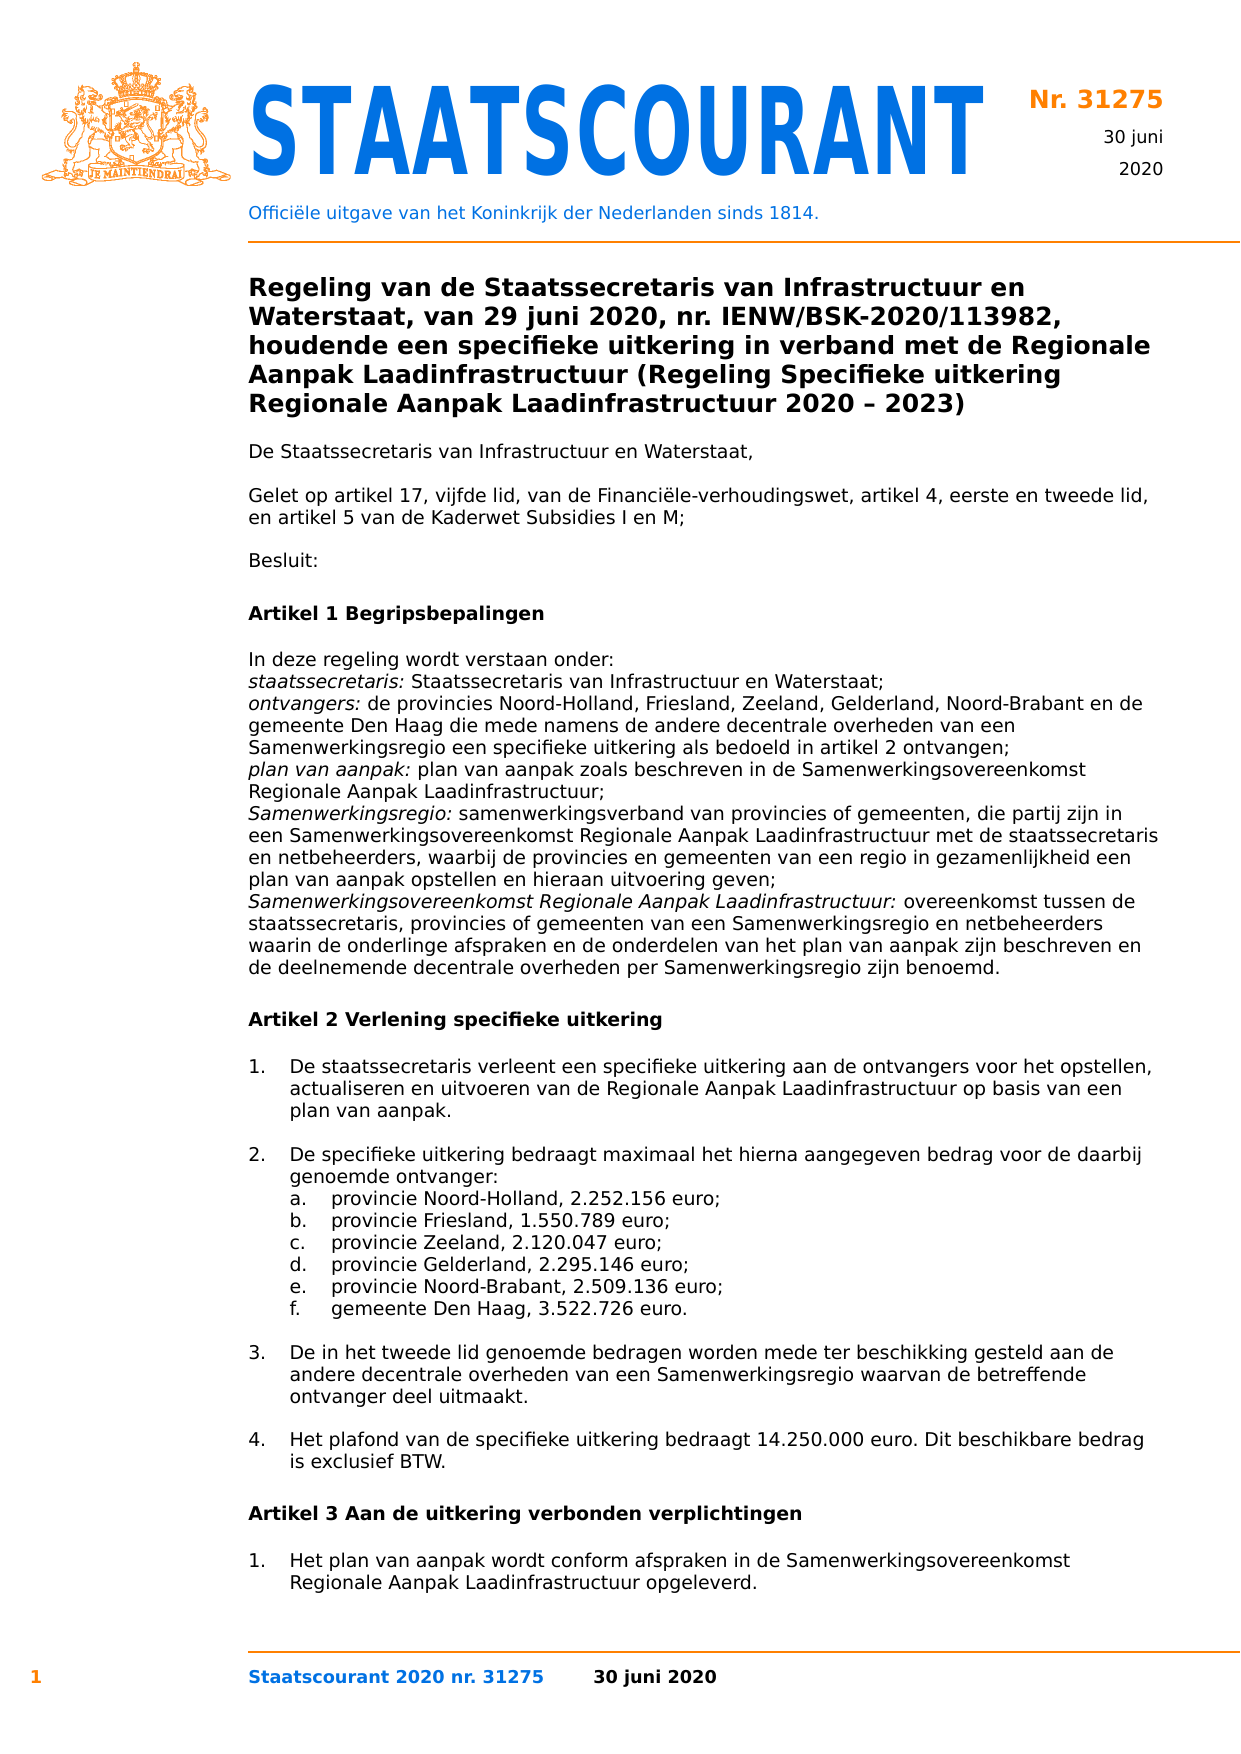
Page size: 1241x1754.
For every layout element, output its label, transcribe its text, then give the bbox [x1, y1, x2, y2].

text 3. De in het tweede lid genoemde bedragen worden mede ter beschikking gesteld aan de andere decentrale overheden van een Samenwerkingsregio waarvan de betreffende ontvanger deel uitmaakt. [248, 1342, 1163, 1407]
subtitle Artikel 2 Verlening specifieke uitkering [248, 1009, 1163, 1031]
text 1. Het plan van aanpak wordt conform afspraken in de Samenwerkingsovereenkomst Regionale Aanpak Laadinfrastructuur opgeleverd. [248, 1550, 1163, 1594]
table_header [25, 62, 248, 241]
text Samenwerkingsovereenkomst Regionale Aanpak Laadinfrastructuur: overeenkomst tussen de staatssecretaris, provincies of gemeenten van een Samenwerkingsregio en netbeheerders waarin de onderlinge afspraken en de onderdelen van het plan van aanpak zijn beschreven en de deelnemende decentrale overheden per Samenwerkingsregio zijn benoemd. [248, 891, 1163, 979]
text c. provincie Zeeland, 2.120.047 euro; [289, 1232, 1163, 1254]
table_header Nr. 31275 [998, 62, 1240, 121]
table_cell 2020 [998, 153, 1240, 203]
text staatssecretaris: Staatssecretaris van Infrastructuur en Waterstaat; [248, 671, 1163, 693]
text In deze regeling wordt verstaan onder: [248, 649, 1163, 671]
text b. provincie Friesland, 1.550.789 euro; [289, 1210, 1163, 1232]
text ontvangers: de provincies Noord-Holland, Friesland, Zeeland, Gelderland, Noord-Brabant en de gemeente Den Haag die mede namens de andere decentrale overheden van een Samenwerkingsregio een specifieke uitkering als bedoeld in artikel 2 ontvangen; [248, 693, 1163, 759]
text a. provincie Noord-Holland, 2.252.156 euro; [289, 1188, 1163, 1210]
text 2. De specifieke uitkering bedraagt maximaal het hierna aangegeven bedrag voor de daarbij genoemde ontvanger: [248, 1144, 1163, 1188]
text d. provincie Gelderland, 2.295.146 euro; [289, 1254, 1163, 1276]
text Samenwerkingsregio: samenwerkingsverband van provincies of gemeenten, die partij zijn in een Samenwerkingsovereenkomst Regionale Aanpak Laadinfrastructuur met de staatssecretaris en netbeheerders, waarbij de provincies en gemeenten van een regio in gezamenlijkheid een plan van aanpak opstellen en hieraan uitvoering geven; [248, 803, 1163, 891]
text plan van aanpak: plan van aanpak zoals beschreven in de Samenwerkingsovereenkomst Regionale Aanpak Laadinfrastructuur; [248, 759, 1163, 803]
text Besluit: [248, 550, 1163, 572]
table_cell Officiële uitgave van het Koninkrijk der Nederlanden sinds 1814. [248, 203, 1240, 241]
table_header STAATSCOURANT [248, 62, 998, 203]
subtitle Artikel 3 Aan de uitkering verbonden verplichtingen [248, 1503, 1163, 1525]
picture [41, 62, 231, 186]
subtitle Regeling van de Staatssecretaris van Infrastructuur en Waterstaat, van 29 juni 2020, nr. IENW/BSK-2020/113982, houdende een specifieke uitkering in verband met de Regionale Aanpak Laadinfrastructuur (Regeling Specifieke uitkering Regionale Aanpak Laadinfrastructuur 2020 – 2023) [248, 273, 1163, 419]
text Gelet op artikel 17, vijfde lid, van de Financiële-verhoudingswet, artikel 4, eerste en tweede lid, en artikel 5 van de Kaderwet Subsidies I en M; [248, 484, 1163, 528]
table_cell 30 juni [998, 121, 1240, 153]
text 1. De staatssecretaris verleent een specifieke uitkering aan de ontvangers voor het opstellen, actualiseren en uitvoeren van de Regionale Aanpak Laadinfrastructuur op basis van een plan van aanpak. [248, 1056, 1163, 1122]
text e. provincie Noord-Brabant, 2.509.136 euro; [289, 1276, 1163, 1298]
text 4. Het plafond van de specifieke uitkering bedraagt 14.250.000 euro. Dit beschikbare bedrag is exclusief BTW. [248, 1429, 1163, 1473]
text f. gemeente Den Haag, 3.522.726 euro. [289, 1298, 1163, 1320]
subtitle Artikel 1 Begripsbepalingen [248, 602, 1163, 624]
text De Staatssecretaris van Infrastructuur en Waterstaat, [248, 441, 1163, 463]
